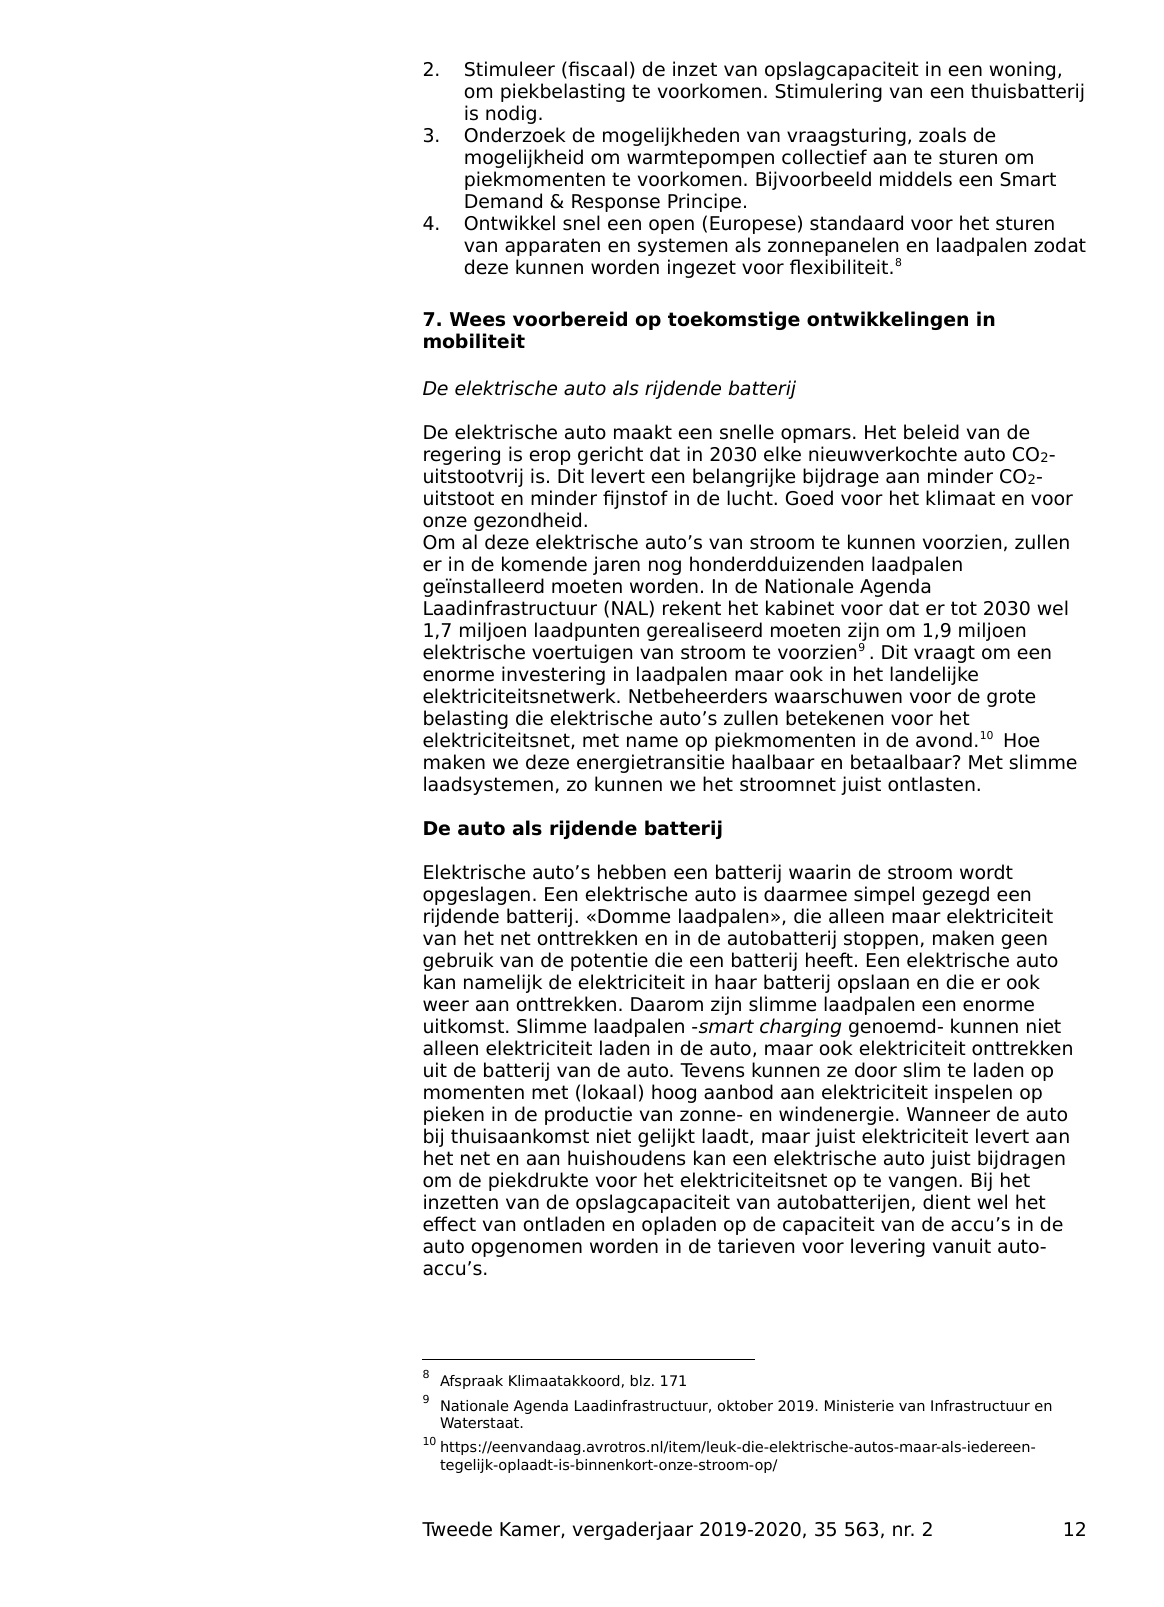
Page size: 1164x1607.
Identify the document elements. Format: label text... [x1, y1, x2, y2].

subtitle De auto als rijdende batterij [422, 818, 1087, 840]
subtitle De elektrische auto als rijdende batterij [422, 378, 1087, 400]
text De elektrische auto maakt een snelle opmars. Het beleid van de regering is erop gericht dat in 2030 elke nieuwverkochte auto CO2-uitstootvrij is. Dit levert een belangrijke bijdrage aan minder CO2-uitstoot en minder fijnstof in de lucht. Goed voor het klimaat en voor onze gezondheid. [422, 422, 1087, 532]
text 3. Onderzoek de mogelijkheden van vraagsturing, zoals de mogelijkheid om warmtepompen collectief aan te sturen om piekmomenten te voorkomen. Bijvoorbeeld middels een Smart Demand & Response Principe. [422, 125, 1087, 213]
text Elektrische auto’s hebben een batterij waarin de stroom wordt opgeslagen. Een elektrische auto is daarmee simpel gezegd een rijdende batterij. «Domme laadpalen», die alleen maar elektriciteit van het net onttrekken en in de autobatterij stoppen, maken geen gebruik van de potentie die een batterij heeft. Een elektrische auto kan namelijk de elektriciteit in haar batterij opslaan en die er ook weer aan onttrekken. Daarom zijn slimme laadpalen een enorme uitkomst. Slimme laadpalen -smart charging genoemd- kunnen niet alleen elektriciteit laden in de auto, maar ook elektriciteit onttrekken uit de batterij van de auto. Tevens kunnen ze door slim te laden op momenten met (lokaal) hoog aanbod aan elektriciteit inspelen op pieken in de productie van zonne- en windenergie. Wanneer de auto bij thuisaankomst niet gelijkt laadt, maar juist elektriciteit levert aan het net en aan huishoudens kan een elektrische auto juist bijdragen om de piekdrukte voor het elektriciteitsnet op te vangen. Bij het inzetten van de opslagcapaciteit van autobatterijen, dient wel het effect van ontladen en opladen op de capaciteit van de accu’s in de auto opgenomen worden in de tarieven voor levering vanuit auto-accu’s. [422, 862, 1087, 1279]
text Om al deze elektrische auto’s van stroom te kunnen voorzien, zullen er in de komende jaren nog honderdduizenden laadpalen geïnstalleerd moeten worden. In de Nationale Agenda Laadinfrastructuur (NAL) rekent het kabinet voor dat er tot 2030 wel 1,7 miljoen laadpunten gerealiseerd moeten zijn om 1,9 miljoen elektrische voertuigen van stroom te voorzien. Dit vraagt om een enorme investering in laadpalen maar ook in het landelijke elektriciteitsnetwerk. Netbeheerders waarschuwen voor de grote belasting die elektrische auto’s zullen betekenen voor het elektriciteitsnet, met name op piekmomenten in de avond. Hoe maken we deze energietransitie haalbaar en betaalbaar? Met slimme laadsystemen, zo kunnen we het stroomnet juist ontlasten. [422, 532, 1087, 796]
text 2. Stimuleer (fiscaal) de inzet van opslagcapaciteit in een woning, om piekbelasting te voorkomen. Stimulering van een thuisbatterij is nodig. [422, 59, 1087, 125]
text Afspraak Klimaatakkoord, blz. 171 [422, 1368, 1087, 1391]
subtitle 7. Wees voorbereid op toekomstige ontwikkelingen in mobiliteit [422, 309, 1087, 353]
text Nationale Agenda Laadinfrastructuur, oktober 2019. Ministerie van Infrastructuur en Waterstaat. [422, 1393, 1087, 1432]
text 4. Ontwikkel snel een open (Europese) standaard voor het sturen van apparaten en systemen als zonnepanelen en laadpalen zodat deze kunnen worden ingezet voor flexibiliteit. [422, 213, 1087, 279]
text https://eenvandaag.avrotros.nl/item/leuk-die-elektrische-autos-maar-als-iedereen-tegelijk-oplaadt-is-binnenkort-onze-stroom-op/ [422, 1435, 1087, 1474]
